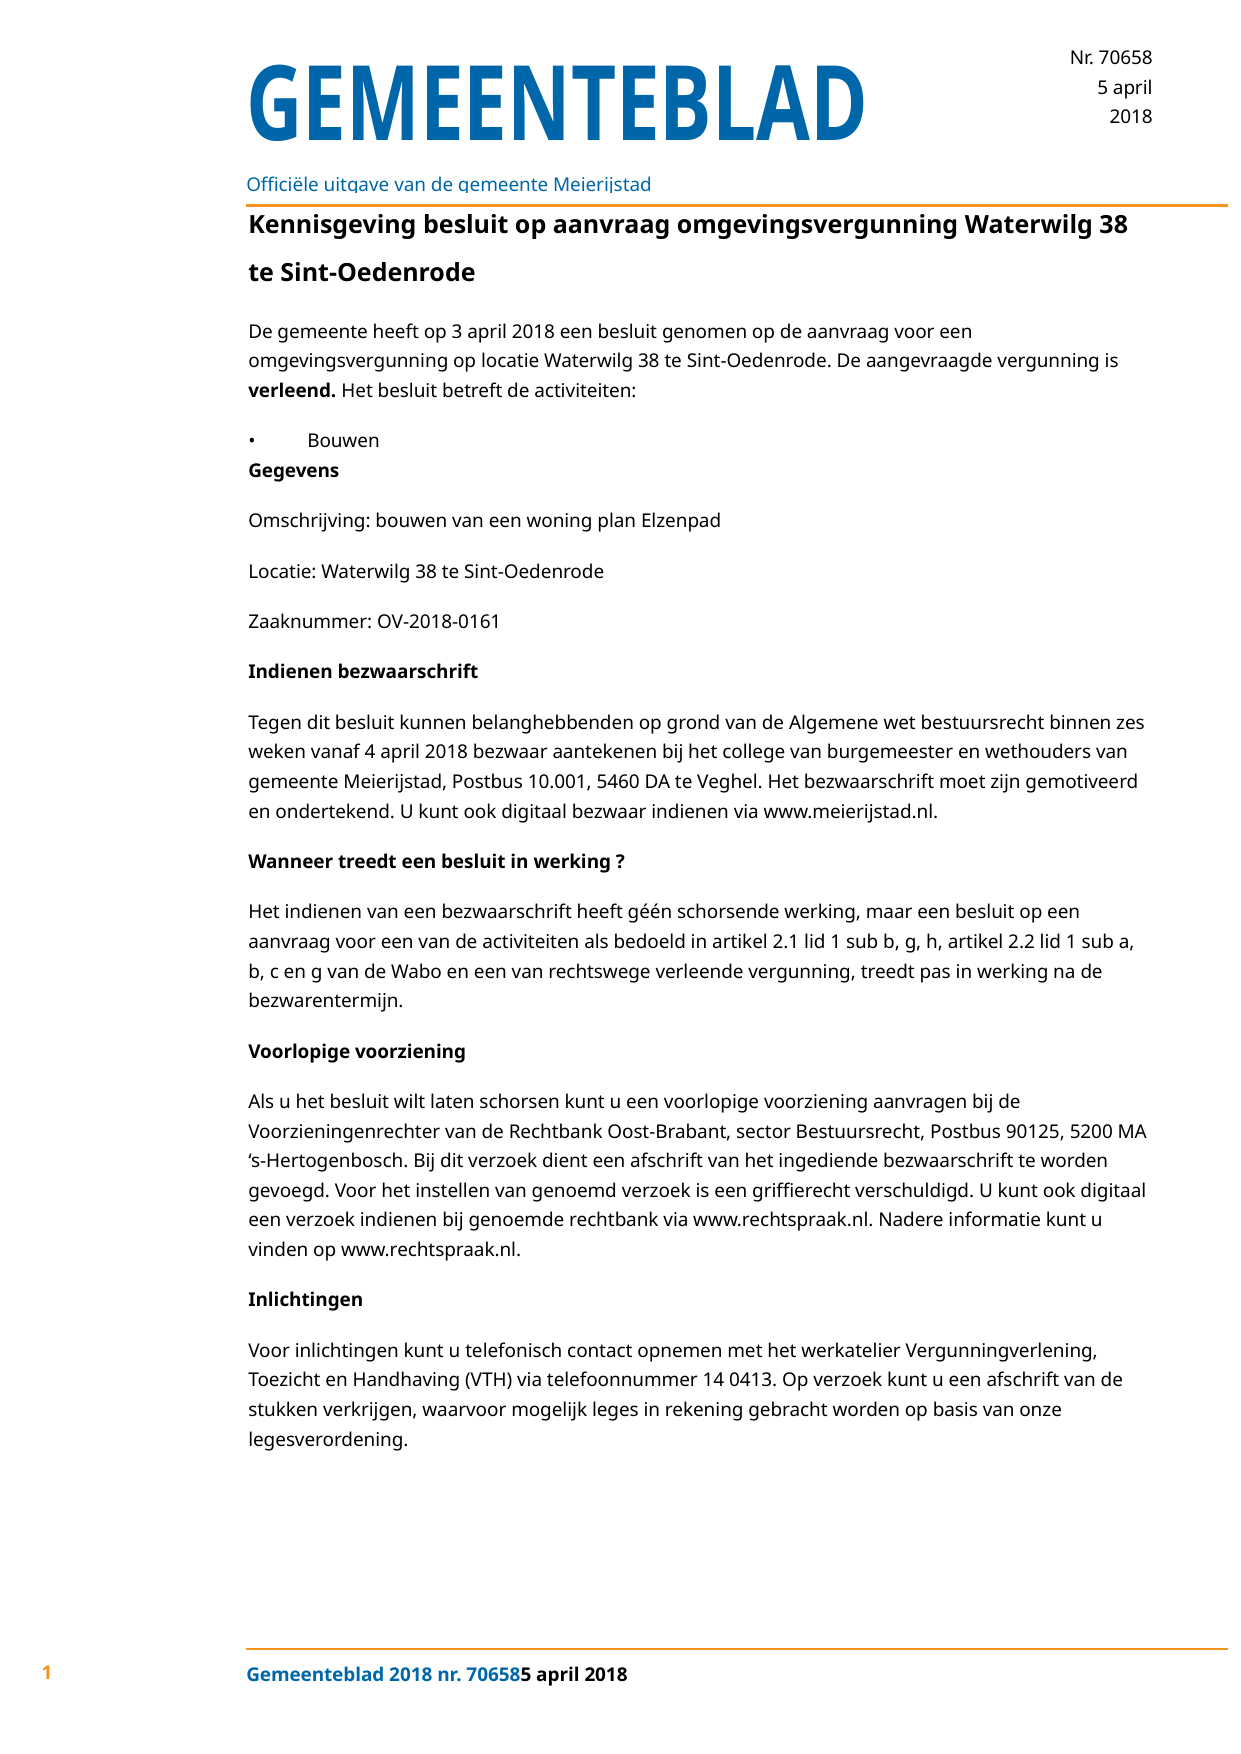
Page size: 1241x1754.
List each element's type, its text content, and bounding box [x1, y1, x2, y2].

text Tegen dit besluit kunnen belanghebbenden op grond van de Algemene wet bestuursrecht binnen zes weken vanaf 4 april 2018 bezwaar aantekenen bij het college van burgemeester en wethouders van gemeente Meierijstad, Postbus 10.001, 5460 DA te Veghel. Het bezwaarschrift moet zijn gemotiveerd en ondertekend. U kunt ook digitaal bezwaar indienen via www.meierijstad.nl. [248, 709, 1152, 824]
text Kennisgeving besluit op aanvraag omgevingsvergunning Waterwilg 38 te Sint-Oedenrode [248, 207, 1152, 288]
text Zaaknummer: OV-2018-0161 [248, 608, 1152, 634]
picture [41, 47, 231, 172]
text Het indienen van een bezwaarschrift heeft géén schorsende werking, maar een besluit op een aanvraag voor een van de activiteiten als bedoeld in artikel 2.1 lid 1 sub b, g, h, artikel 2.2 lid 1 sub a, b, c en g van de Wabo en een van rechtswege verleende vergunning, treedt pas in werking na de bezwarentermijn. [248, 899, 1152, 1013]
text Wanneer treedt een besluit in werking ? [248, 848, 1152, 874]
text Locatie: Waterwilg 38 te Sint-Oedenrode [248, 558, 1152, 584]
text Omschrijving: bouwen van een woning plan Elzenpad [248, 507, 1152, 533]
text Als u het besluit wilt laten schorsen kunt u een voorlopige voorziening aanvragen bij de Voorzieningenrechter van de Rechtbank Oost-Brabant, sector Bestuursrecht, Postbus 90125, 5200 MA ‘s-Hertogenbosch. Bij dit verzoek dient een afschrift van het ingediende bezwaarschrift te worden gevoegd. Voor het instellen van genoemd verzoek is een griffierecht verschuldigd. U kunt ook digitaal een verzoek indienen bij genoemde rechtbank via www.rechtspraak.nl. Nadere informatie kunt u vinden op www.rechtspraak.nl. [248, 1088, 1152, 1262]
text Inlichtingen [248, 1287, 1152, 1312]
text Voorlopige voorziening [248, 1038, 1152, 1064]
text Voor inlichtingen kunt u telefonisch contact opnemen met het werkatelier Vergunningverlening, Toezicht en Handhaving (VTH) via telefoonnummer 14 0413. Op verzoek kunt u een afschrift van de stukken verkrijgen, waarvoor mogelijk leges in rekening gebracht worden op basis van onze legesverordening. [248, 1337, 1152, 1452]
text De gemeente heeft op 3 april 2018 een besluit genomen op de aanvraag voor een omgevingsvergunning op locatie Waterwilg 38 te Sint-Oedenrode. De aangevraagde vergunning is verleend. Het besluit betreft de activiteiten: [248, 318, 1152, 403]
list Bouwen [248, 427, 1152, 453]
text Indienen bezwaarschrift [248, 659, 1152, 684]
text Gegevens [248, 457, 1152, 483]
